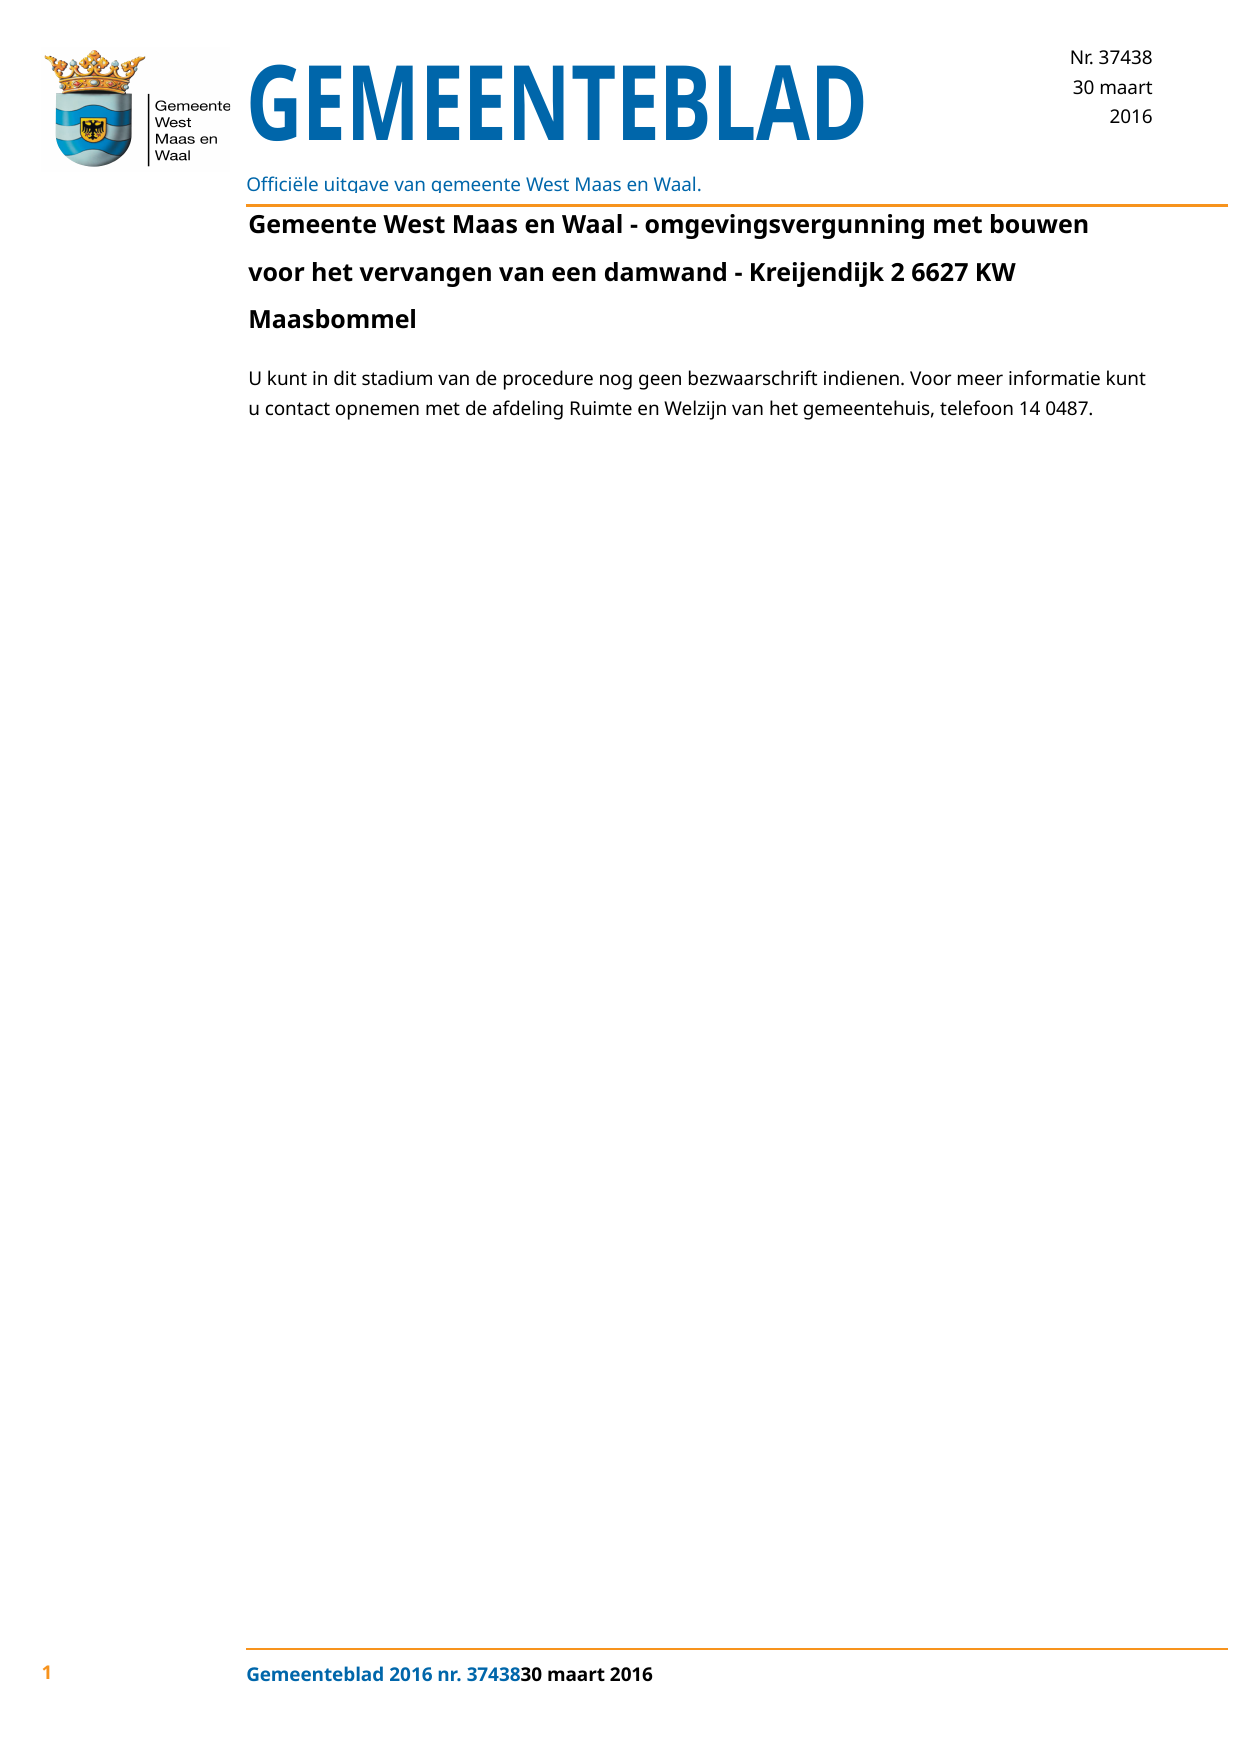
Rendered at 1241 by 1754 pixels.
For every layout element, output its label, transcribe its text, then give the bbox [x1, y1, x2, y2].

text U kunt in dit stadium van de procedure nog geen bezwaarschrift indienen. Voor meer informatie kunt u contact opnemen met de afdeling Ruimte en Welzijn van het gemeentehuis, telefoon 14 0487. [248, 366, 1152, 421]
text Gemeente West Maas en Waal - omgevingsvergunning met bouwen voor het vervangen van een damwand - Kreijendijk 2 6627 KW Maasbommel [248, 207, 1152, 336]
picture [41, 47, 231, 172]
